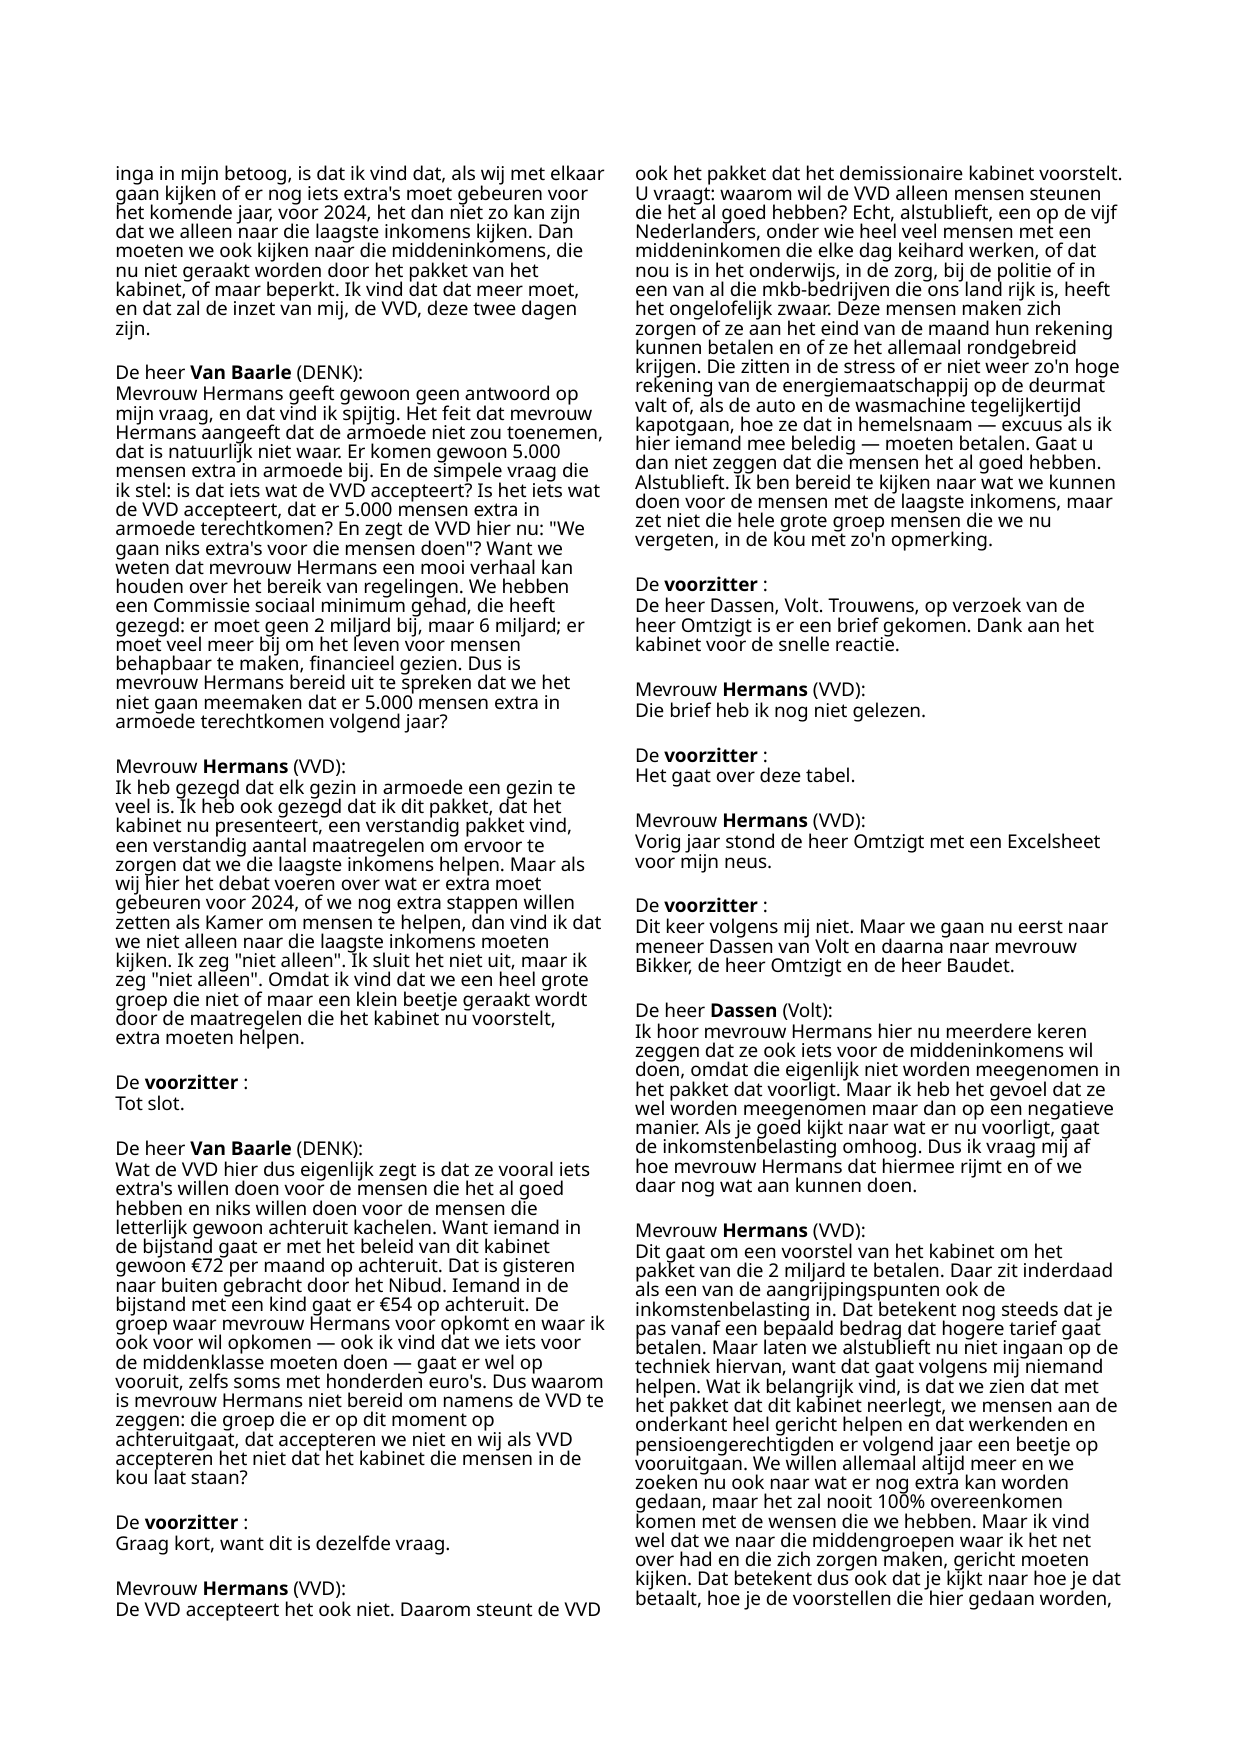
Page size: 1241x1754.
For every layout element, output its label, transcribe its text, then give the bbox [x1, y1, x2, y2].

text De voorzitter : [635, 893, 1125, 918]
text Mevrouw Hermans geeft gewoon geen antwoord op mijn vraag, en dat vind ik spijtig. Het feit dat mevrouw Hermans aangeeft dat de armoede niet zou toenemen, dat is natuurlijk niet waar. Er komen gewoon 5.000 mensen extra in armoede bij. En de simpele vraag die ik stel: is dat iets wat de VVD accepteert? Is het iets wat de VVD accepteert, dat er 5.000 mensen extra in armoede terechtkomen? En zegt de VVD hier nu: "We gaan niks extra's voor die mensen doen"? Want we weten dat mevrouw Hermans een mooi verhaal kan houden over het bereik van regelingen. We hebben een Commissie sociaal minimum gehad, die heeft gezegd: er moet geen 2 miljard bij, maar 6 miljard; er moet veel meer bij om het leven voor mensen behapbaar te maken, financieel gezien. Dus is mevrouw Hermans bereid uit te spreken dat we het niet gaan meemaken dat er 5.000 mensen extra in armoede terechtkomen volgend jaar? [115, 385, 605, 732]
text Het gaat over deze tabel. [635, 767, 1125, 787]
text ook het pakket dat het demissionaire kabinet voorstelt. U vraagt: waarom wil de VVD alleen mensen steunen die het al goed hebben? Echt, alstublieft, een op de vijf Nederlanders, onder wie heel veel mensen met een middeninkomen die elke dag keihard werken, of dat nou is in het onderwijs, in de zorg, bij de politie of in een van al die mkb-bedrijven die ons land rijk is, heeft het ongelofelijk zwaar. Deze mensen maken zich zorgen of ze aan het eind van de maand hun rekening kunnen betalen en of ze het allemaal rondgebreid krijgen. Die zitten in de stress of er niet weer zo'n hoge rekening van de energiemaatschappij op de deurmat valt of, als de auto en de wasmachine tegelijkertijd kapotgaan, hoe ze dat in hemelsnaam — excuus als ik hier iemand mee beledig — moeten betalen. Gaat u dan niet zeggen dat die mensen het al goed hebben. Alstublieft. Ik ben bereid te kijken naar wat we kunnen doen voor de mensen met de laagste inkomens, maar zet niet die hele grote groep mensen die we nu vergeten, in de kou met zo'n opmerking. [635, 165, 1125, 551]
text Tot slot. [115, 1095, 605, 1114]
text De VVD accepteert het ook niet. Daarom steunt de VVD [115, 1601, 605, 1620]
text Ik heb gezegd dat elk gezin in armoede een gezin te veel is. Ik heb ook gezegd dat ik dit pakket, dat het kabinet nu presenteert, een verstandig pakket vind, een verstandig aantal maatregelen om ervoor te zorgen dat we die laagste inkomens helpen. Maar als wij hier het debat voeren over wat er extra moet gebeuren voor 2024, of we nog extra stappen willen zetten als Kamer om mensen te helpen, dan vind ik dat we niet alleen naar die laagste inkomens moeten kijken. Ik zeg "niet alleen". Ik sluit het niet uit, maar ik zeg "niet alleen". Omdat ik vind dat we een heel grote groep die niet of maar een klein beetje geraakt wordt door de maatregelen die het kabinet nu voorstelt, extra moeten helpen. [115, 779, 605, 1048]
text De heer Dassen, Volt. Trouwens, op verzoek van de heer Omtzigt is er een brief gekomen. Dank aan het kabinet voor de snelle reactie. [635, 597, 1125, 655]
text De heer Van Baarle (DENK): [115, 1135, 605, 1161]
text De voorzitter : [115, 1509, 605, 1535]
text Mevrouw Hermans (VVD): [635, 808, 1125, 833]
text Ik hoor mevrouw Hermans hier nu meerdere keren zeggen dat ze ook iets voor de middeninkomens wil doen, omdat die eigenlijk niet worden meegenomen in het pakket dat voorligt. Maar ik heb het gevoel dat ze wel worden meegenomen maar dan op een negatieve manier. Als je goed kijkt naar wat er nu voorligt, gaat de inkomstenbelasting omhoog. Dus ik vraag mij af hoe mevrouw Hermans dat hiermee rijmt en of we daar nog wat aan kunnen doen. [635, 1023, 1125, 1196]
text De voorzitter : [115, 1069, 605, 1095]
text Dit gaat om een voorstel van het kabinet om het pakket van die 2 miljard te betalen. Daar zit inderdaad als een van de aangrijpingspunten ook de inkomstenbelasting in. Dat betekent nog steeds dat je pas vanaf een bepaald bedrag dat hogere tarief gaat betalen. Maar laten we alstublieft nu niet ingaan op de techniek hiervan, want dat gaat volgens mij niemand helpen. Wat ik belangrijk vind, is dat we zien dat met het pakket dat dit kabinet neerlegt, we mensen aan de onderkant heel gericht helpen en dat werkenden en pensioengerechtigden er volgend jaar een beetje op vooruitgaan. We willen allemaal altijd meer en we zoeken nu ook naar wat er nog extra kan worden gedaan, maar het zal nooit 100% overeenkomen komen met de wensen die we hebben. Maar ik vind wel dat we naar die middengroepen waar ik het net over had en die zich zorgen maken, gericht moeten kijken. Dat betekent dus ook dat je kijkt naar hoe je dat betaalt, hoe je de voorstellen die hier gedaan worden, [635, 1243, 1125, 1609]
text De heer Dassen (Volt): [635, 997, 1125, 1023]
text De voorzitter : [635, 742, 1125, 767]
text Die brief heb ik nog niet gelezen. [635, 702, 1125, 721]
text Wat de VVD hier dus eigenlijk zegt is dat ze vooral iets extra's willen doen voor de mensen die het al goed hebben en niks willen doen voor de mensen die letterlijk gewoon achteruit kachelen. Want iemand in de bijstand gaat er met het beleid van dit kabinet gewoon €72 per maand op achteruit. Dat is gisteren naar buiten gebracht door het Nibud. Iemand in de bijstand met een kind gaat er €54 op achteruit. De groep waar mevrouw Hermans voor opkomt en waar ik ook voor wil opkomen — ook ik vind dat we iets voor de middenklasse moeten doen — gaat er wel op vooruit, zelfs soms met honderden euro's. Dus waarom is mevrouw Hermans niet bereid om namens de VVD te zeggen: die groep die er op dit moment op achteruitgaat, dat accepteren we niet en wij als VVD accepteren het niet dat het kabinet die mensen in de kou laat staan? [115, 1161, 605, 1488]
text Mevrouw Hermans (VVD): [115, 753, 605, 779]
text Graag kort, want dit is dezelfde vraag. [115, 1535, 605, 1554]
text inga in mijn betoog, is dat ik vind dat, als wij met elkaar gaan kijken of er nog iets extra's moet gebeuren voor het komende jaar, voor 2024, het dan niet zo kan zijn dat we alleen naar die laagste inkomens kijken. Dan moeten we ook kijken naar die middeninkomens, die nu niet geraakt worden door het pakket van het kabinet, of maar beperkt. Ik vind dat dat meer moet, en dat zal de inzet van mij, de VVD, deze twee dagen zijn. [115, 165, 605, 339]
text Dit keer volgens mij niet. Maar we gaan nu eerst naar meneer Dassen van Volt en daarna naar mevrouw Bikker, de heer Omtzigt en de heer Baudet. [635, 918, 1125, 976]
text Mevrouw Hermans (VVD): [115, 1575, 605, 1601]
text Mevrouw Hermans (VVD): [635, 676, 1125, 702]
text Vorig jaar stond de heer Omtzigt met een Excelsheet voor mijn neus. [635, 833, 1125, 872]
text Mevrouw Hermans (VVD): [635, 1217, 1125, 1243]
text De voorzitter : [635, 572, 1125, 597]
text De heer Van Baarle (DENK): [115, 359, 605, 385]
